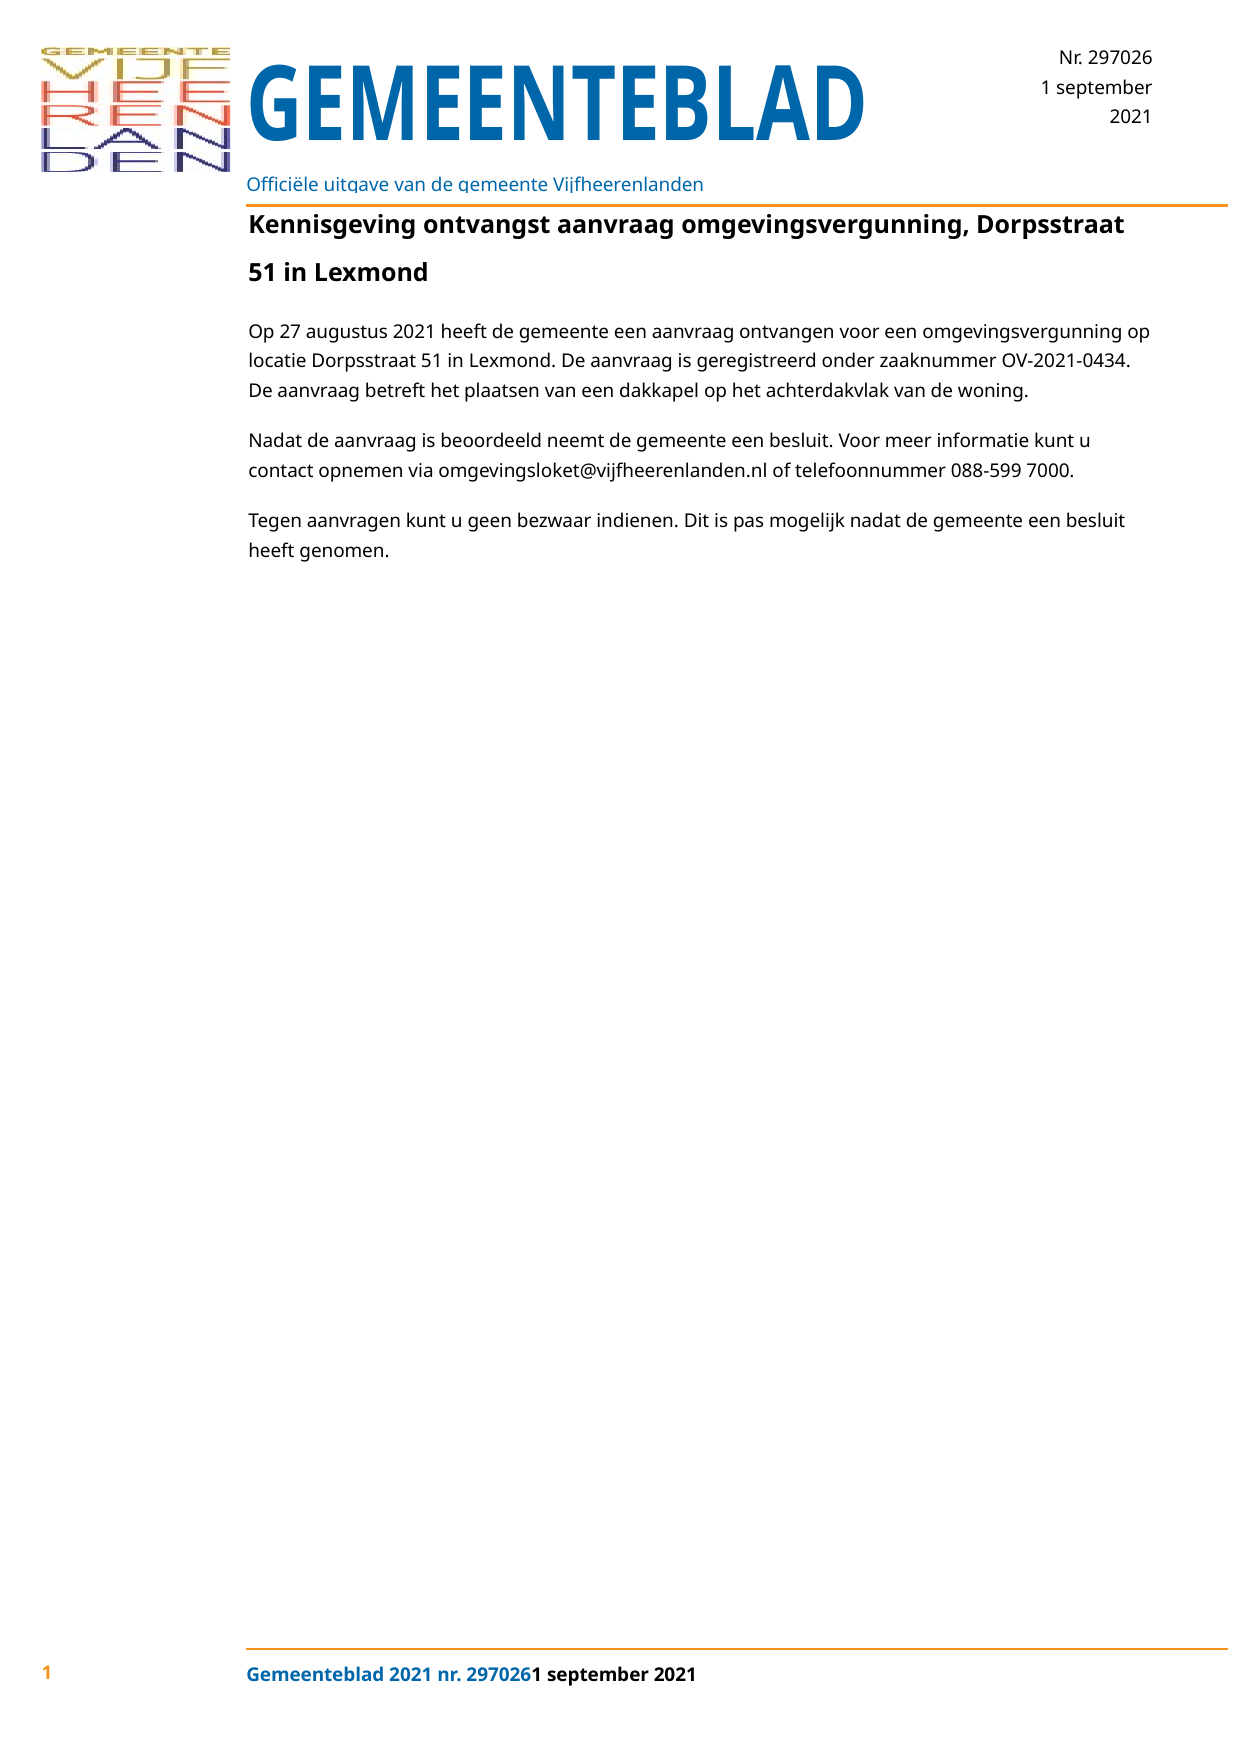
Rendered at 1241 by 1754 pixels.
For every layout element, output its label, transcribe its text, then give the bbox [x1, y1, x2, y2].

text Op 27 augustus 2021 heeft de gemeente een aanvraag ontvangen voor een omgevingsvergunning op locatie Dorpsstraat 51 in Lexmond. De aanvraag is geregistreerd onder zaaknummer OV-2021-0434. De aanvraag betreft het plaatsen van een dakkapel op het achterdakvlak van de woning. [248, 318, 1152, 403]
text Tegen aanvragen kunt u geen bezwaar indienen. Dit is pas mogelijk nadat de gemeente een besluit heeft genomen. [248, 507, 1152, 563]
text Nadat de aanvraag is beoordeeld neemt de gemeente een besluit. Voor meer informatie kunt u contact opnemen via omgevingsloket@vijfheerenlanden.nl of telefoonnummer 088-599 7000. [248, 427, 1152, 483]
text Kennisgeving ontvangst aanvraag omgevingsvergunning, Dorpsstraat 51 in Lexmond [248, 207, 1152, 288]
picture [41, 47, 231, 172]
